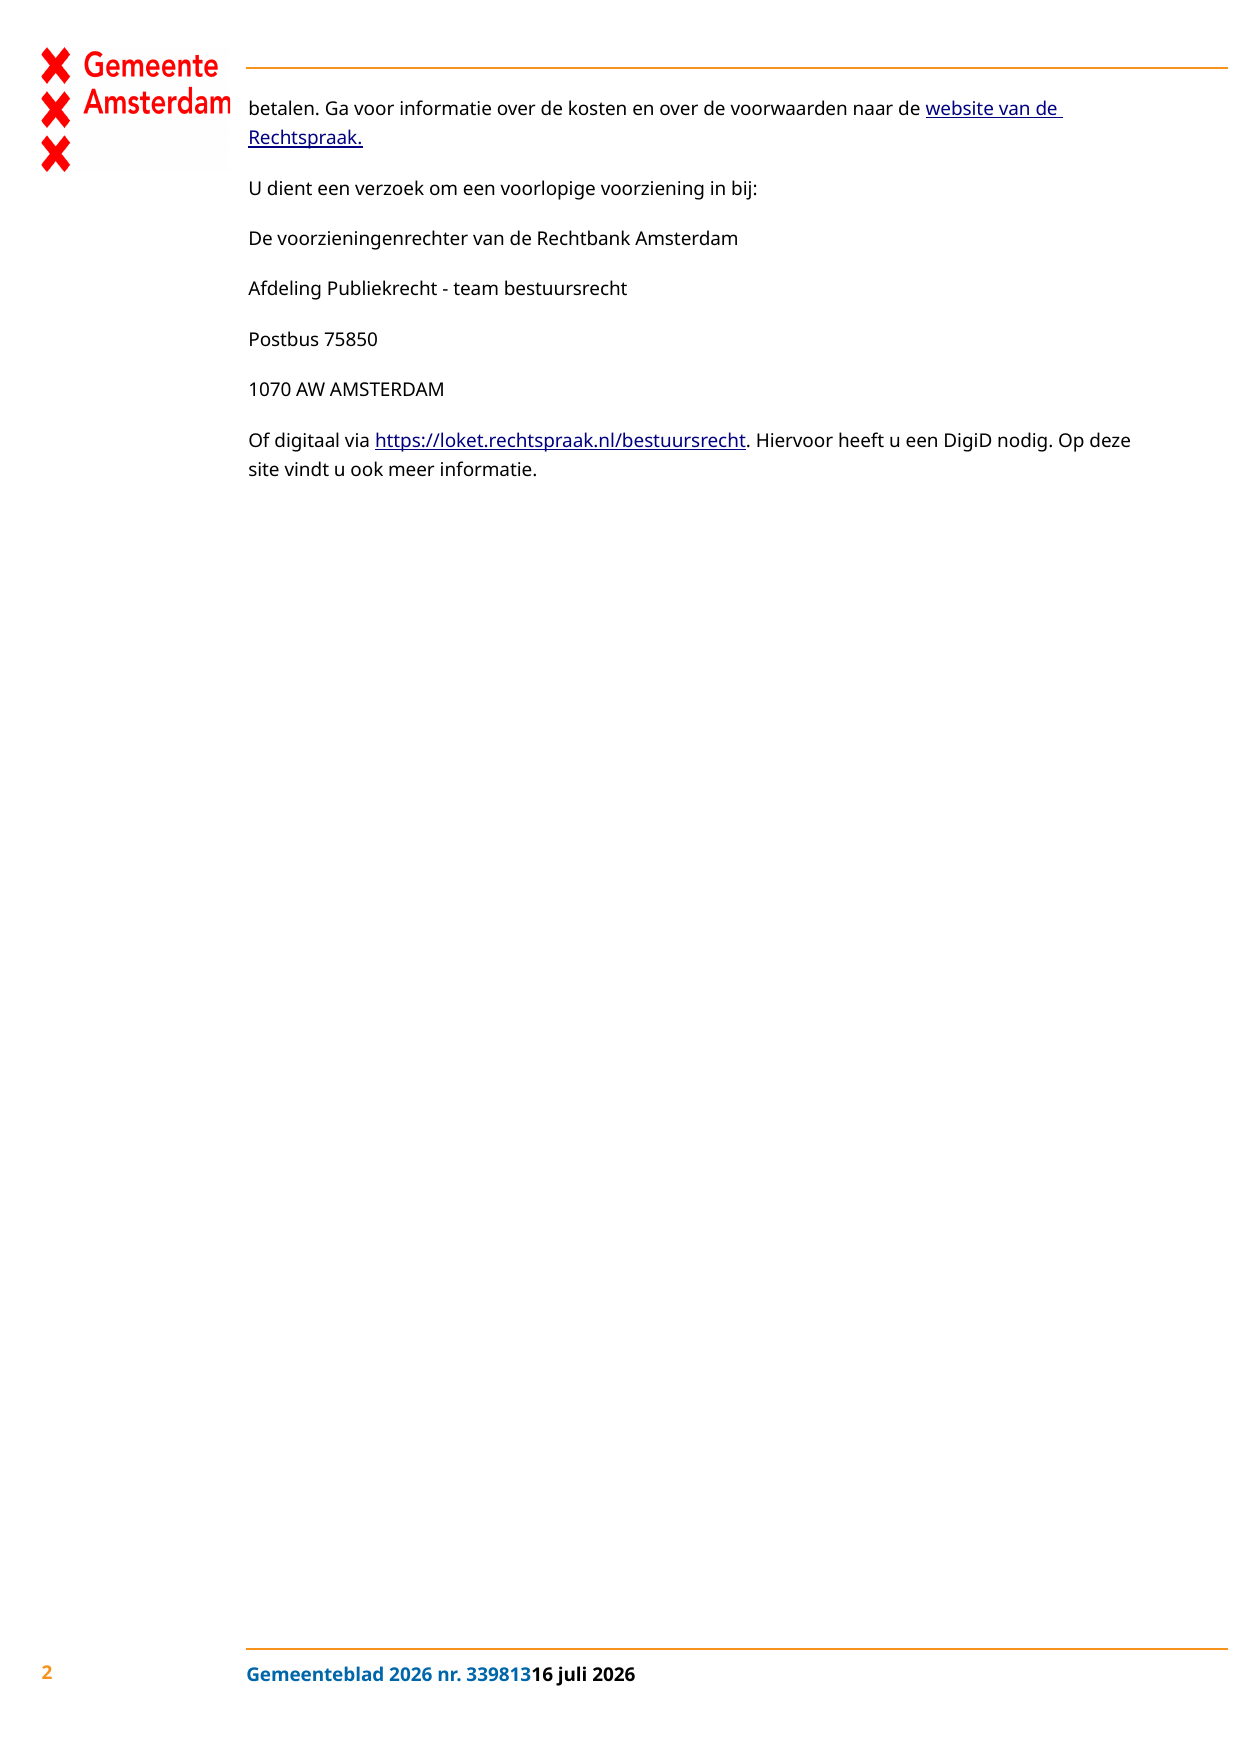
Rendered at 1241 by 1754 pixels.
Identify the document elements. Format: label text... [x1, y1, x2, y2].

text U dient een verzoek om een voorlopige voorziening in bij: [248, 175, 1152, 201]
picture [41, 47, 231, 172]
text Afdeling Publiekrecht - team bestuursrecht [248, 276, 1152, 301]
text Of digitaal via https://loket.rechtspraak.nl/bestuursrecht. Hiervoor heeft u een DigiD nodig. Op deze site vindt u ook meer informatie. [248, 427, 1152, 482]
text Postbus 75850 [248, 326, 1152, 352]
text 1070 AW AMSTERDAM [248, 376, 1152, 402]
text De voorzieningenrechter van de Rechtbank Amsterdam [248, 225, 1152, 251]
text betalen. Ga voor informatie over de kosten en over de voorwaarden naar de website van de Rechtspraak. [248, 95, 1152, 150]
